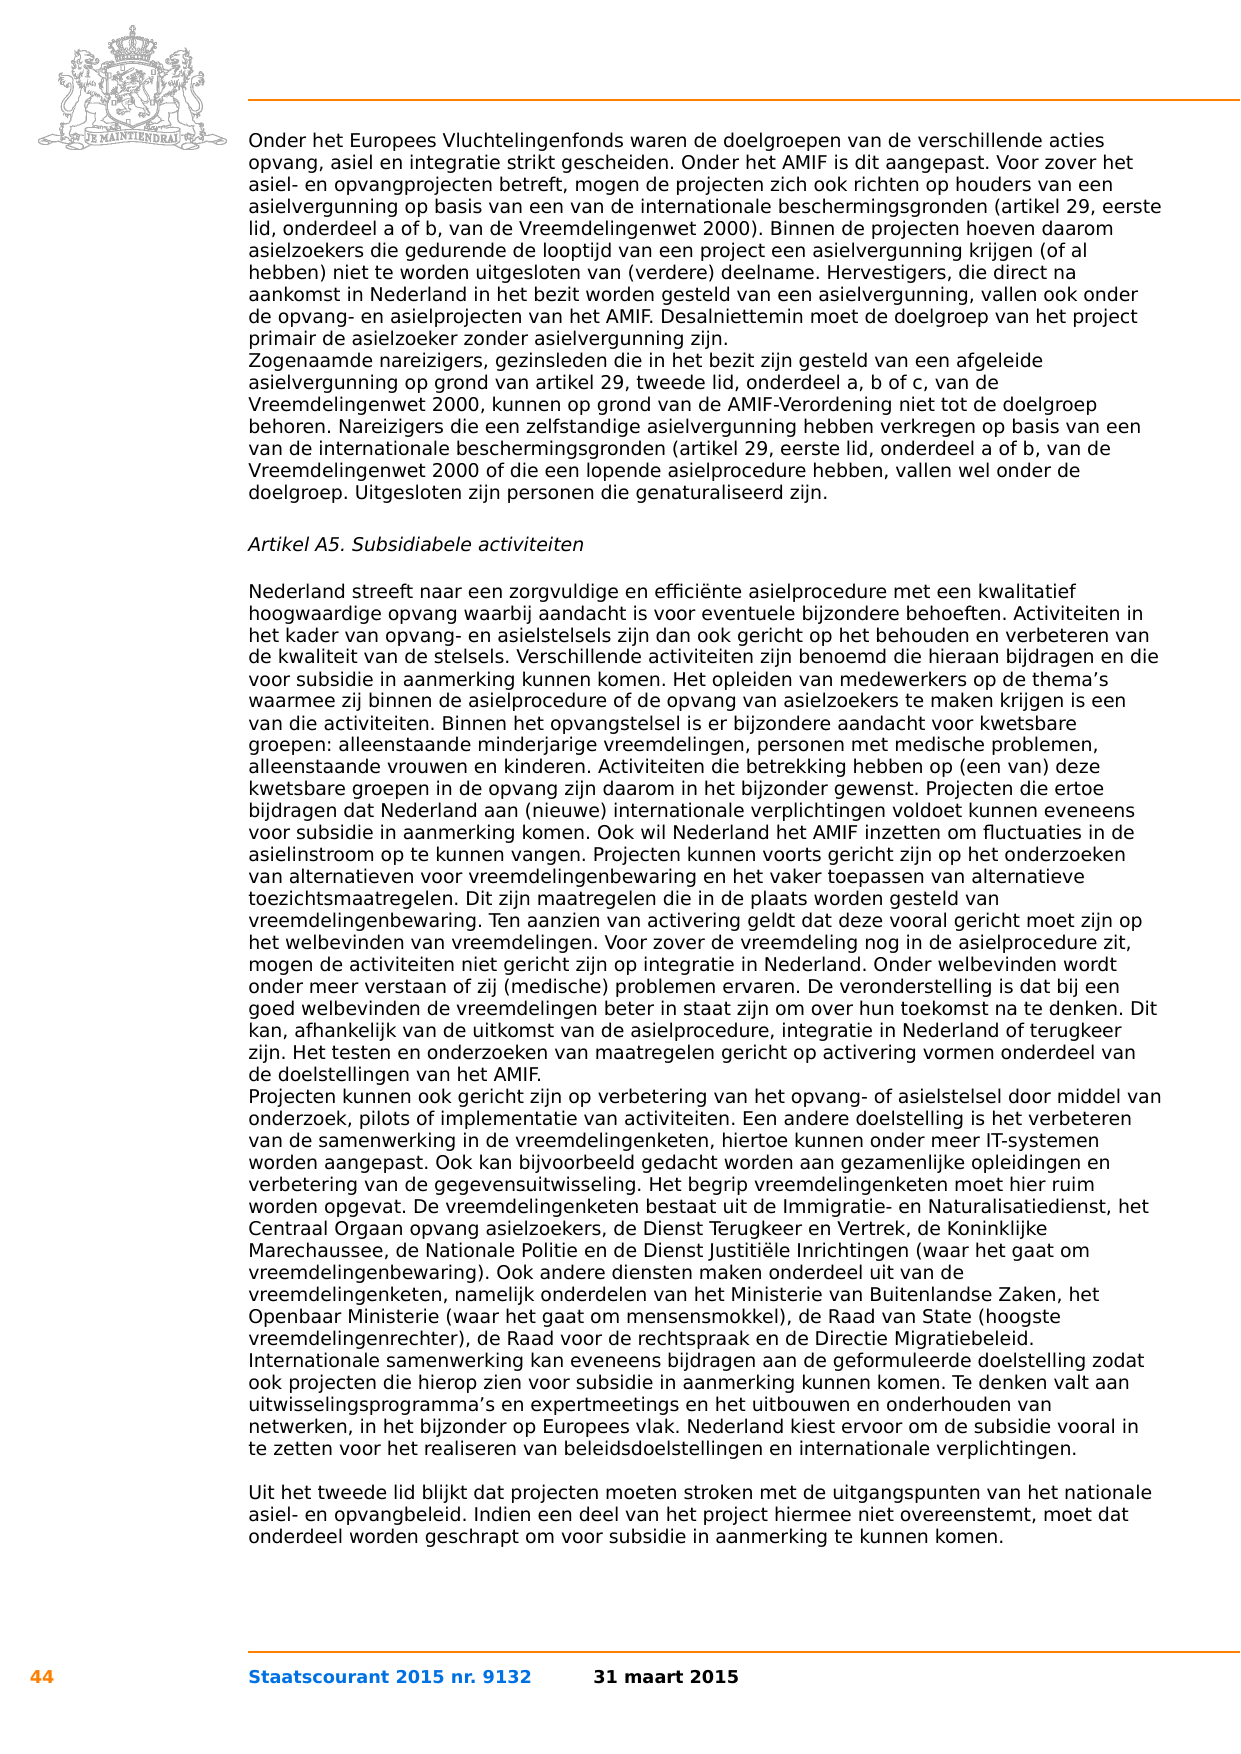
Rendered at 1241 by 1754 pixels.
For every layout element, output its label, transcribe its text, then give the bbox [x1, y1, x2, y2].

subtitle Artikel A5. Subsidiabele activiteiten [248, 533, 1163, 556]
text Nederland streeft naar een zorgvuldige en efficiënte asielprocedure met een kwalitatief hoogwaardige opvang waarbij aandacht is voor eventuele bijzondere behoeften. Activiteiten in het kader van opvang- en asielstelsels zijn dan ook gericht op het behouden en verbeteren van de kwaliteit van de stelsels. Verschillende activiteiten zijn benoemd die hieraan bijdragen en die voor subsidie in aanmerking kunnen komen. Het opleiden van medewerkers op de thema’s waarmee zij binnen de asielprocedure of de opvang van asielzoekers te maken krijgen is een van die activiteiten. Binnen het opvangstelsel is er bijzondere aandacht voor kwetsbare groepen: alleenstaande minderjarige vreemdelingen, personen met medische problemen, alleenstaande vrouwen en kinderen. Activiteiten die betrekking hebben op (een van) deze kwetsbare groepen in de opvang zijn daarom in het bijzonder gewenst. Projecten die ertoe bijdragen dat Nederland aan (nieuwe) internationale verplichtingen voldoet kunnen eveneens voor subsidie in aanmerking komen. Ook wil Nederland het AMIF inzetten om fluctuaties in de asielinstroom op te kunnen vangen. Projecten kunnen voorts gericht zijn op het onderzoeken van alternatieven voor vreemdelingenbewaring en het vaker toepassen van alternatieve toezichtsmaatregelen. Dit zijn maatregelen die in de plaats worden gesteld van vreemdelingenbewaring. Ten aanzien van activering geldt dat deze vooral gericht moet zijn op het welbevinden van vreemdelingen. Voor zover de vreemdeling nog in de asielprocedure zit, mogen de activiteiten niet gericht zijn op integratie in Nederland. Onder welbevinden wordt onder meer verstaan of zij (medische) problemen ervaren. De veronderstelling is dat bij een goed welbevinden de vreemdelingen beter in staat zijn om over hun toekomst na te denken. Dit kan, afhankelijk van de uitkomst van de asielprocedure, integratie in Nederland of terugkeer zijn. Het testen en onderzoeken van maatregelen gericht op activering vormen onderdeel van de doelstellingen van het AMIF. [248, 581, 1163, 1086]
text Zogenaamde nareizigers, gezinsleden die in het bezit zijn gesteld van een afgeleide asielvergunning op grond van artikel 29, tweede lid, onderdeel a, b of c, van de Vreemdelingenwet 2000, kunnen op grond van de AMIF-Verordening niet tot de doelgroep behoren. Nareizigers die een zelfstandige asielvergunning hebben verkregen op basis van een van de internationale beschermingsgronden (artikel 29, eerste lid, onderdeel a of b, van de Vreemdelingenwet 2000 of die een lopende asielprocedure hebben, vallen wel onder de doelgroep. Uitgesloten zijn personen die genaturaliseerd zijn. [248, 350, 1163, 503]
text Uit het tweede lid blijkt dat projecten moeten stroken met de uitgangspunten van het nationale asiel- en opvangbeleid. Indien een deel van het project hiermee niet overeenstemt, moet dat onderdeel worden geschrapt om voor subsidie in aanmerking te kunnen komen. [248, 1482, 1163, 1547]
text Onder het Europees Vluchtelingenfonds waren de doelgroepen van de verschillende acties opvang, asiel en integratie strikt gescheiden. Onder het AMIF is dit aangepast. Voor zover het asiel- en opvangprojecten betreft, mogen de projecten zich ook richten op houders van een asielvergunning op basis van een van de internationale beschermingsgronden (artikel 29, eerste lid, onderdeel a of b, van de Vreemdelingenwet 2000). Binnen de projecten hoeven daarom asielzoekers die gedurende de looptijd van een project een asielvergunning krijgen (of al hebben) niet te worden uitgesloten van (verdere) deelname. Hervestigers, die direct na aankomst in Nederland in het bezit worden gesteld van een asielvergunning, vallen ook onder de opvang- en asielprojecten van het AMIF. Desalniettemin moet de doelgroep van het project primair de asielzoeker zonder asielvergunning zijn. [248, 130, 1163, 350]
picture [38, 25, 227, 150]
text Projecten kunnen ook gericht zijn op verbetering van het opvang- of asielstelsel door middel van onderzoek, pilots of implementatie van activiteiten. Een andere doelstelling is het verbeteren van de samenwerking in de vreemdelingenketen, hiertoe kunnen onder meer IT-systemen worden aangepast. Ook kan bijvoorbeeld gedacht worden aan gezamenlijke opleidingen en verbetering van de gegevensuitwisseling. Het begrip vreemdelingenketen moet hier ruim worden opgevat. De vreemdelingenketen bestaat uit de Immigratie- en Naturalisatiedienst, het Centraal Orgaan opvang asielzoekers, de Dienst Terugkeer en Vertrek, de Koninklijke Marechaussee, de Nationale Politie en de Dienst Justitiële Inrichtingen (waar het gaat om vreemdelingenbewaring). Ook andere diensten maken onderdeel uit van de vreemdelingenketen, namelijk onderdelen van het Ministerie van Buitenlandse Zaken, het Openbaar Ministerie (waar het gaat om mensensmokkel), de Raad van State (hoogste vreemdelingenrechter), de Raad voor de rechtspraak en de Directie Migratiebeleid. Internationale samenwerking kan eveneens bijdragen aan de geformuleerde doelstelling zodat ook projecten die hierop zien voor subsidie in aanmerking kunnen komen. Te denken valt aan uitwisselingsprogramma’s en expertmeetings en het uitbouwen en onderhouden van netwerken, in het bijzonder op Europees vlak. Nederland kiest ervoor om de subsidie vooral in te zetten voor het realiseren van beleidsdoelstellingen en internationale verplichtingen. [248, 1086, 1163, 1460]
